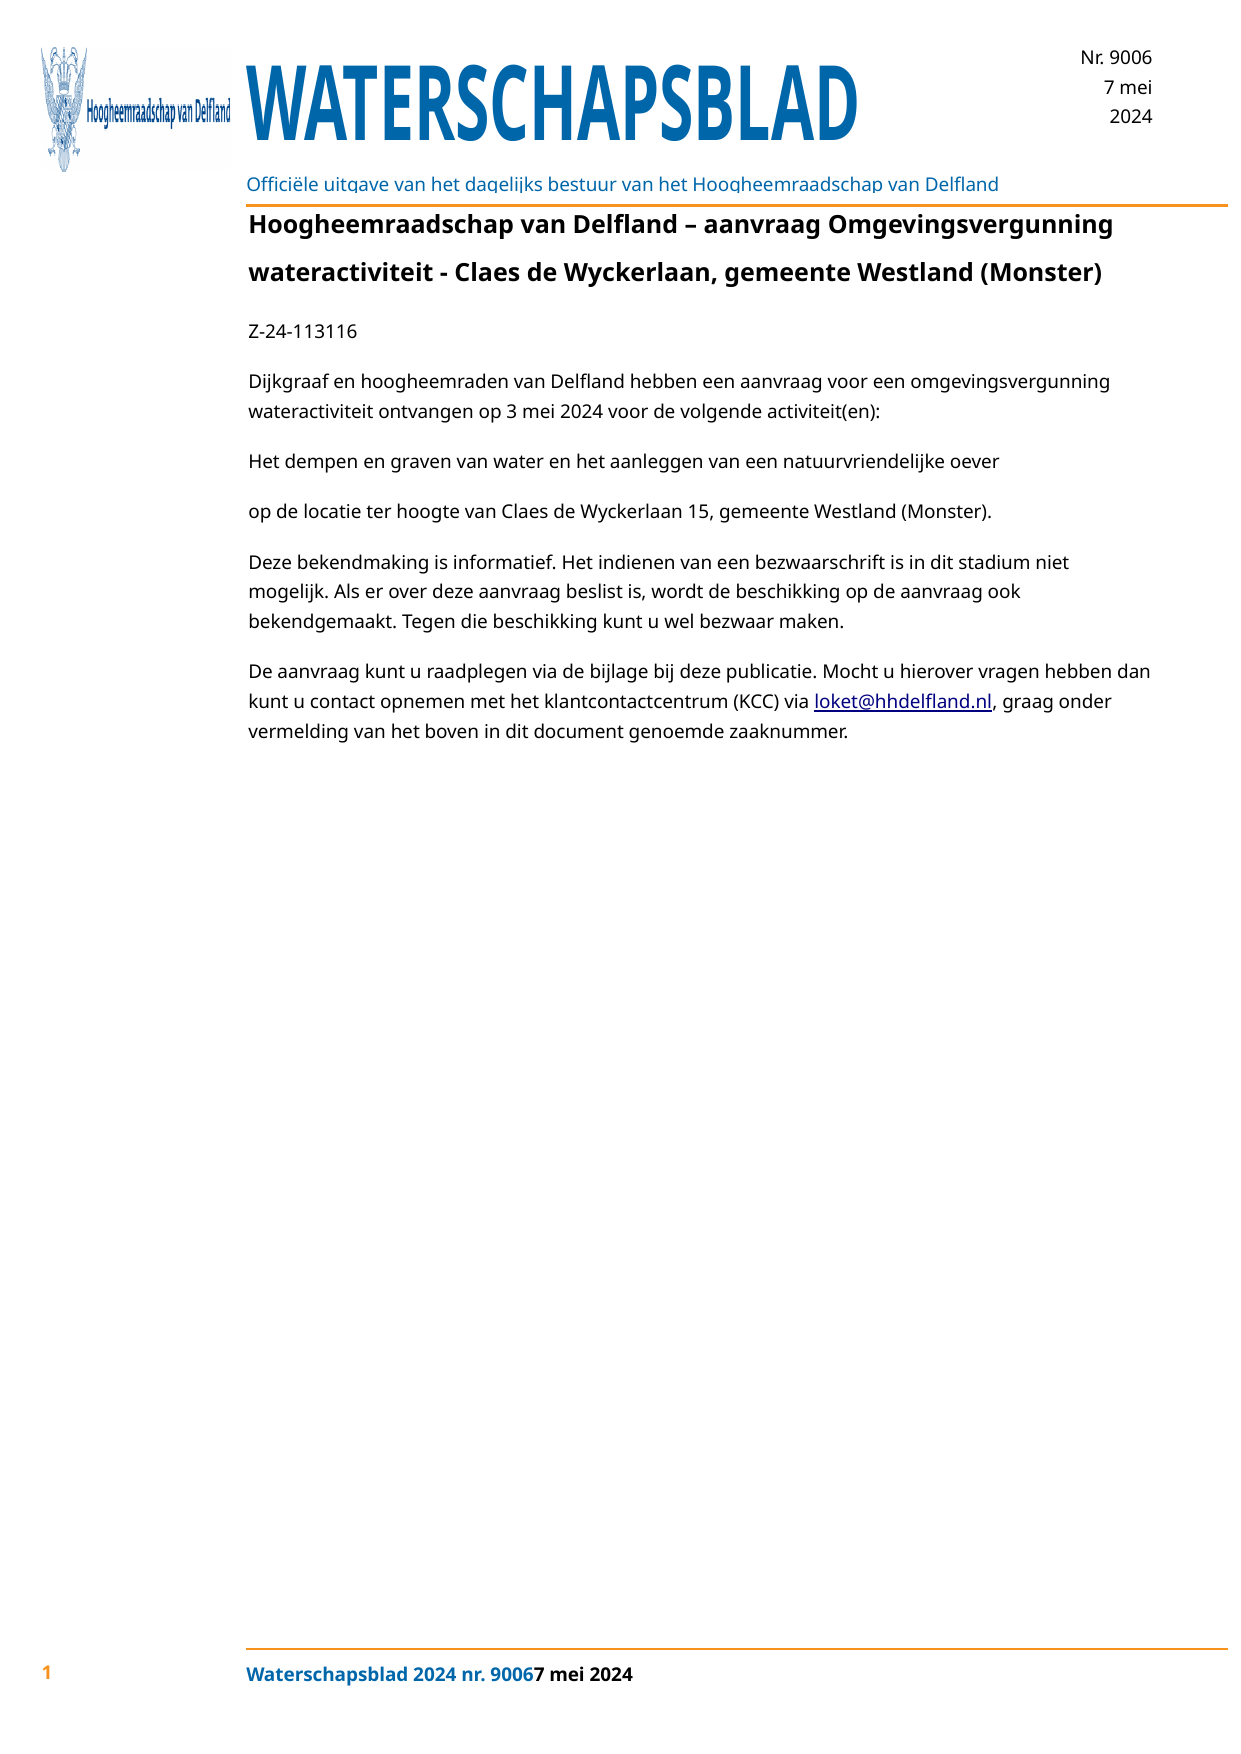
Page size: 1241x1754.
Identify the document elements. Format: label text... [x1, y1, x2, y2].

text De aanvraag kunt u raadplegen via de bijlage bij deze publicatie. Mocht u hierover vragen hebben dan kunt u contact opnemen met het klantcontactcentrum (KCC) via loket@hhdelfland.nl, graag onder vermelding van het boven in dit document genoemde zaaknummer. [248, 659, 1152, 744]
text Z-24-113116 [248, 318, 1152, 344]
text Dijkgraaf en hoogheemraden van Delfland hebben een aanvraag voor een omgevingsvergunning wateractiviteit ontvangen op 3 mei 2024 voor de volgende activiteit(en): [248, 368, 1152, 424]
text Hoogheemraadschap van Delfland – aanvraag Omgevingsvergunning wateractiviteit - Claes de Wyckerlaan, gemeente Westland (Monster) [248, 207, 1152, 288]
text Het dempen en graven van water en het aanleggen van een natuurvriendelijke oever [248, 448, 1152, 474]
text op de locatie ter hoogte van Claes de Wyckerlaan 15, gemeente Westland (Monster). [248, 499, 1152, 524]
text Deze bekendmaking is informatief. Het indienen van een bezwaarschrift is in dit stadium niet mogelijk. Als er over deze aanvraag beslist is, wordt de beschikking op de aanvraag ook bekendgemaakt. Tegen die beschikking kunt u wel bezwaar maken. [248, 549, 1152, 634]
picture [41, 47, 231, 172]
